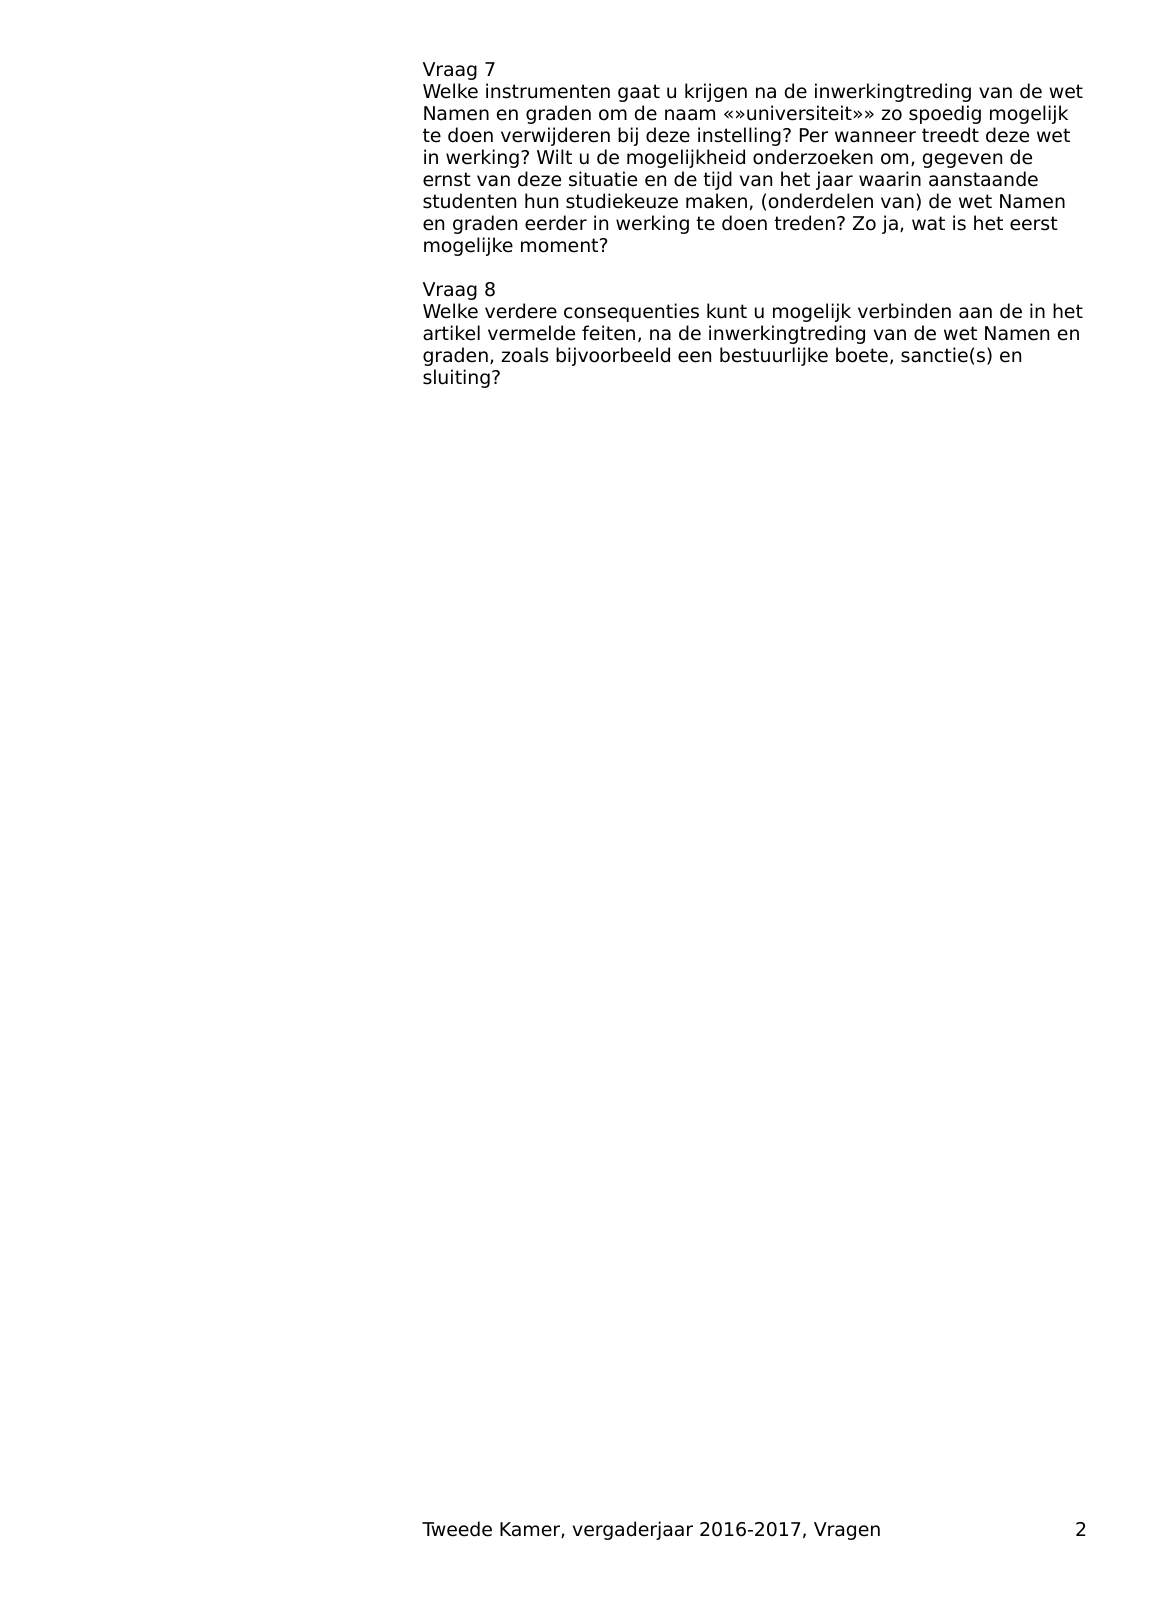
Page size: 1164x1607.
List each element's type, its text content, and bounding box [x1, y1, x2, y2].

text Welke verdere consequenties kunt u mogelijk verbinden aan de in het artikel vermelde feiten, na de inwerkingtreding van de wet Namen en graden, zoals bijvoorbeeld een bestuurlijke boete, sanctie(s) en sluiting? [422, 301, 1087, 389]
text Vraag 7 [422, 59, 1087, 81]
text Welke instrumenten gaat u krijgen na de inwerkingtreding van de wet Namen en graden om de naam «»universiteit»» zo spoedig mogelijk te doen verwijderen bij deze instelling? Per wanneer treedt deze wet in werking? Wilt u de mogelijkheid onderzoeken om, gegeven de ernst van deze situatie en de tijd van het jaar waarin aanstaande studenten hun studiekeuze maken, (onderdelen van) de wet Namen en graden eerder in werking te doen treden? Zo ja, wat is het eerst mogelijke moment? [422, 81, 1087, 257]
text Vraag 8 [422, 279, 1087, 301]
